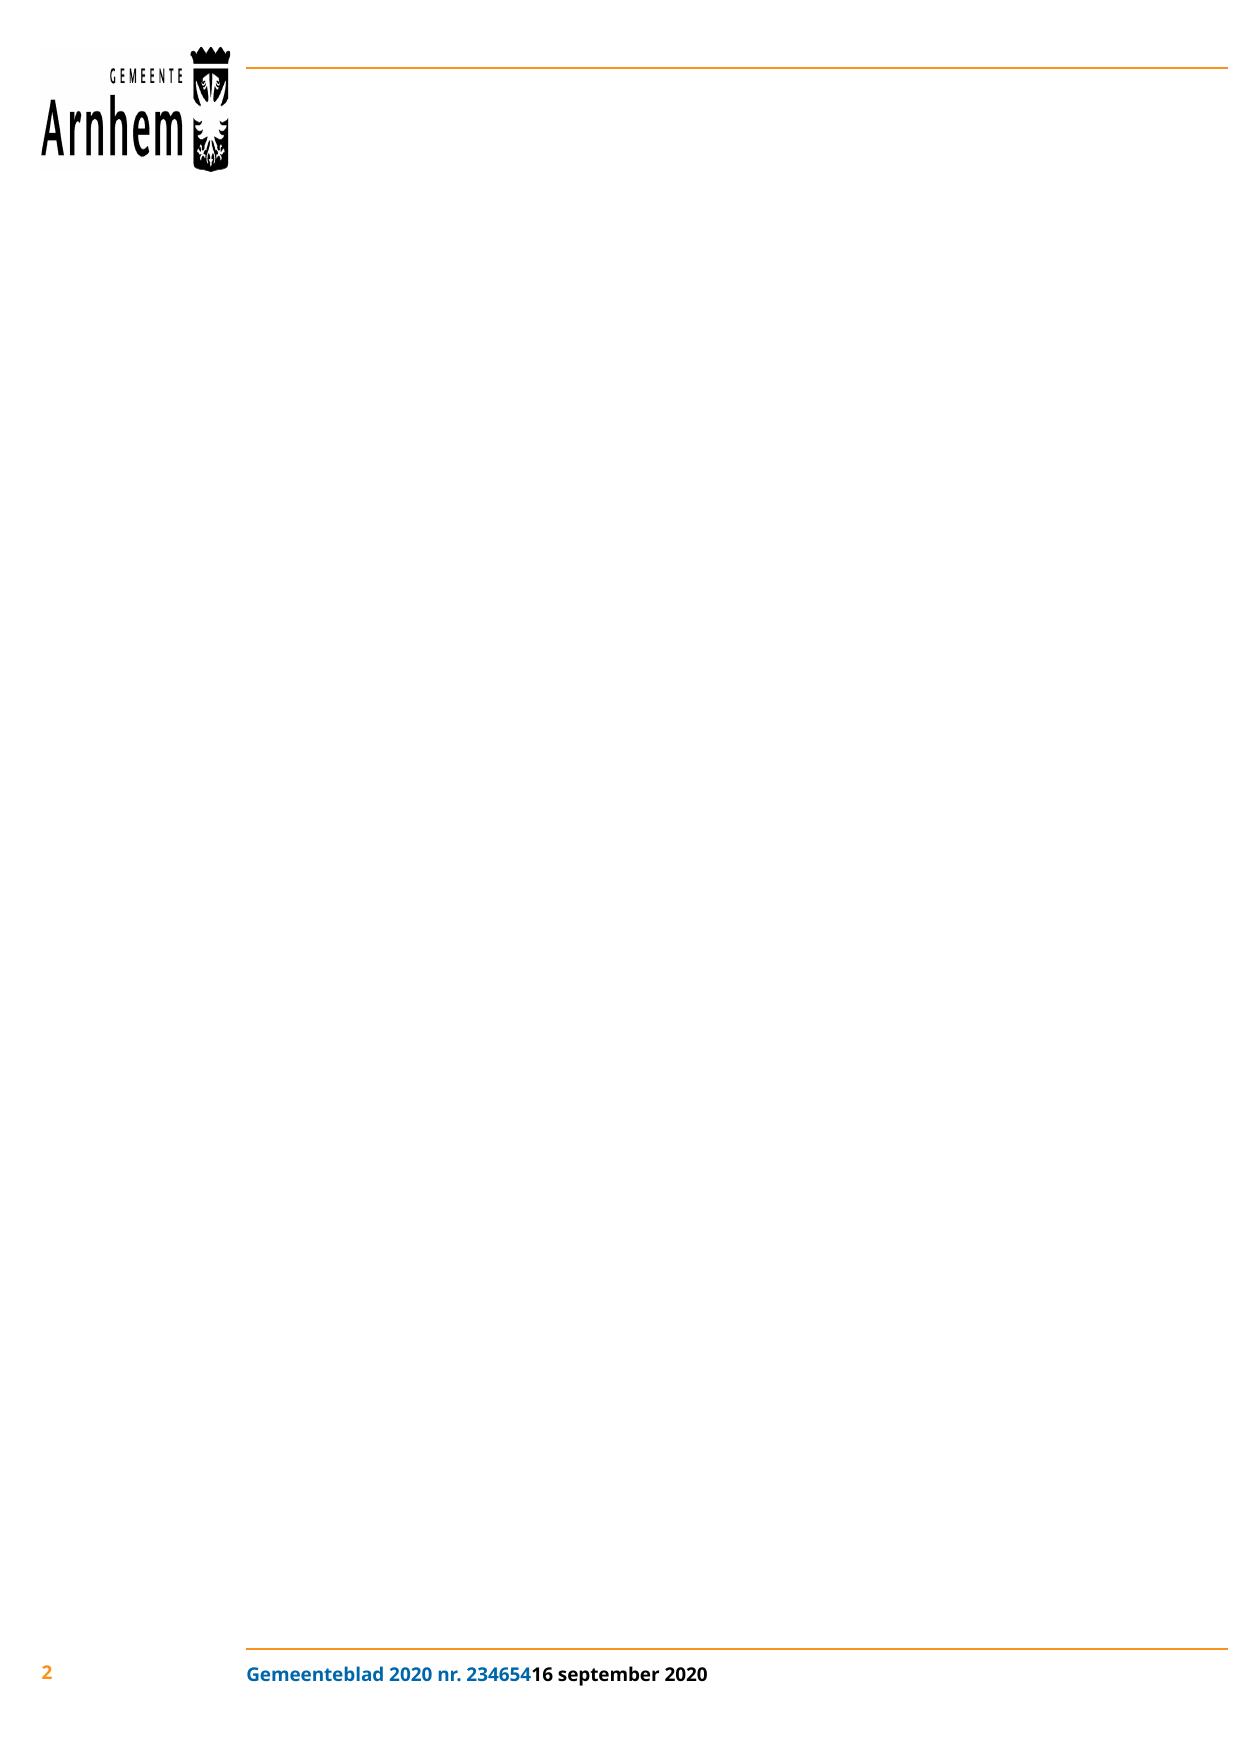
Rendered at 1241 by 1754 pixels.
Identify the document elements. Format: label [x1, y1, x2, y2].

picture [41, 47, 231, 172]
